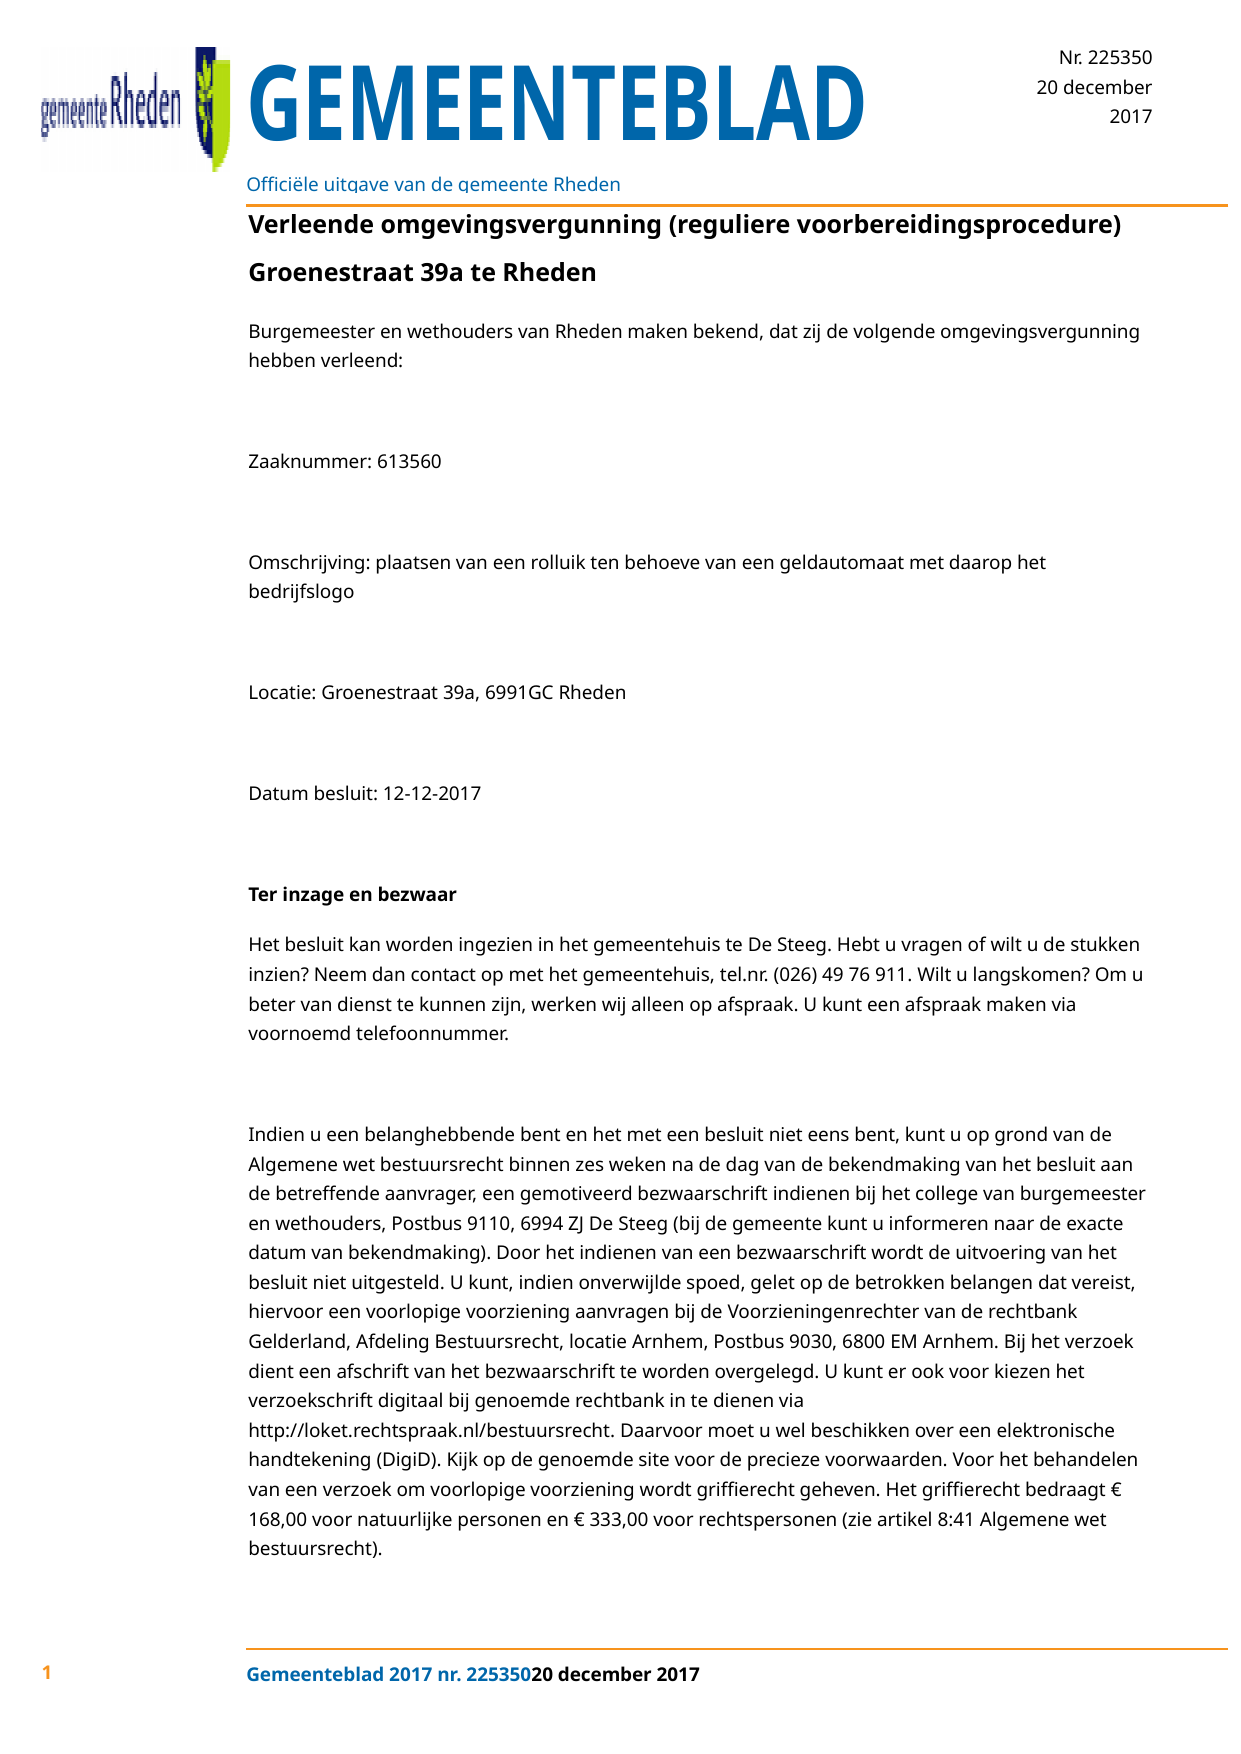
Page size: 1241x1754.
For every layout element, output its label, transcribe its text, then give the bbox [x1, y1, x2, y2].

text Het besluit kan worden ingezien in het gemeentehuis te De Steeg. Hebt u vragen of wilt u de stukken inzien? Neem dan contact op met het gemeentehuis, tel.nr. (026) 49 76 911. Wilt u langskomen? Om u beter van dienst te kunnen zijn, werken wij alleen op afspraak. U kunt een afspraak maken via voornoemd telefoonnummer. [248, 932, 1152, 1046]
picture [41, 47, 231, 172]
text Zaaknummer: 613560 [248, 448, 1152, 474]
text Locatie: Groenestraat 39a, 6991GC Rheden [248, 679, 1152, 705]
text Indien u een belanghebbende bent en het met een besluit niet eens bent, kunt u op grond van de Algemene wet bestuursrecht binnen zes weken na de dag van de bekendmaking van het besluit aan de betreffende aanvrager, een gemotiveerd bezwaarschrift indienen bij het college van burgemeester en wethouders, Postbus 9110, 6994 ZJ De Steeg (bij de gemeente kunt u informeren naar de exacte datum van bekendmaking). Door het indienen van een bezwaarschrift wordt de uitvoering van het besluit niet uitgesteld. U kunt, indien onverwijlde spoed, gelet op de betrokken belangen dat vereist, hiervoor een voorlopige voorziening aanvragen bij de Voorzieningenrechter van de rechtbank Gelderland, Afdeling Bestuursrecht, locatie Arnhem, Postbus 9030, 6800 EM Arnhem. Bij het verzoek dient een afschrift van het bezwaarschrift te worden overgelegd. U kunt er ook voor kiezen het verzoekschrift digitaal bij genoemde rechtbank in te dienen via http://loket.rechtspraak.nl/bestuursrecht. Daarvoor moet u wel beschikken over een elektronische handtekening (DigiD). Kijk op de genoemde site voor de precieze voorwaarden. Voor het behandelen van een verzoek om voorlopige voorziening wordt griffierecht geheven. Het griffierecht bedraagt € 168,00 voor natuurlijke personen en € 333,00 voor rechtspersonen (zie artikel 8:41 Algemene wet bestuursrecht). [248, 1121, 1152, 1561]
text Ter inzage en bezwaar [248, 881, 1152, 907]
text Verleende omgevingsvergunning (reguliere voorbereidingsprocedure) Groenestraat 39a te Rheden [248, 207, 1152, 288]
text Omschrijving: plaatsen van een rolluik ten behoeve van een geldautomaat met daarop het bedrijfslogo [248, 549, 1152, 604]
text Burgemeester en wethouders van Rheden maken bekend, dat zij de volgende omgevingsvergunning hebben verleend: [248, 318, 1152, 373]
text Datum besluit: 12-12-2017 [248, 780, 1152, 806]
